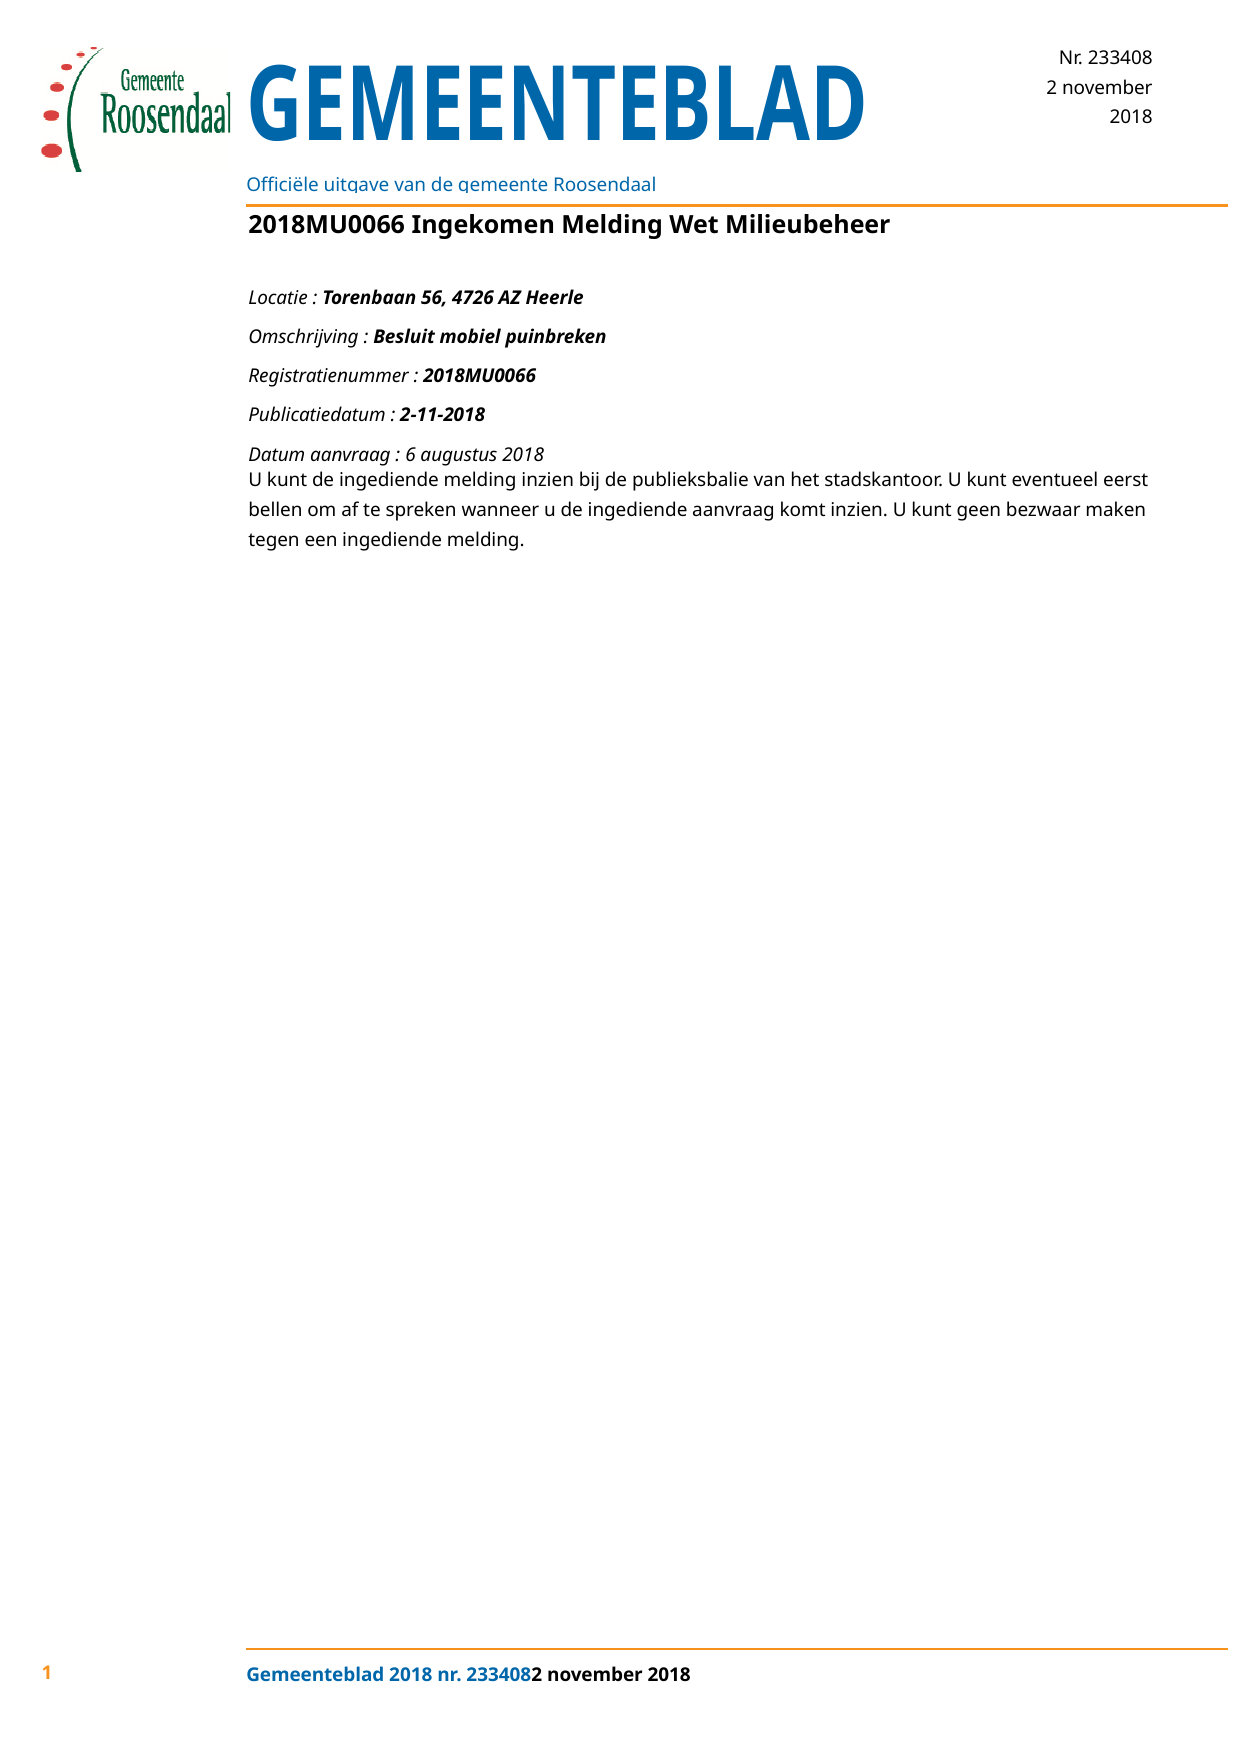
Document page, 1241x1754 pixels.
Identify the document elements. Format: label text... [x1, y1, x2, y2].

picture [41, 47, 231, 172]
text Omschrijving : Besluit mobiel puinbreken [248, 323, 1152, 349]
text Publicatiedatum : 2-11-2018 [248, 402, 1152, 427]
text Datum aanvraag : 6 augustus 2018 [248, 441, 1152, 467]
text 2018MU0066 Ingekomen Melding Wet Milieubeheer [248, 207, 1152, 241]
text Locatie : Torenbaan 56, 4726 AZ Heerle [248, 284, 1152, 309]
text Registratienummer : 2018MU0066 [248, 362, 1152, 388]
text U kunt de ingediende melding inzien bij de publieksbalie van het stadskantoor. U kunt eventueel eerst bellen om af te spreken wanneer u de ingediende aanvraag komt inzien. U kunt geen bezwaar maken tegen een ingediende melding. [248, 467, 1152, 552]
